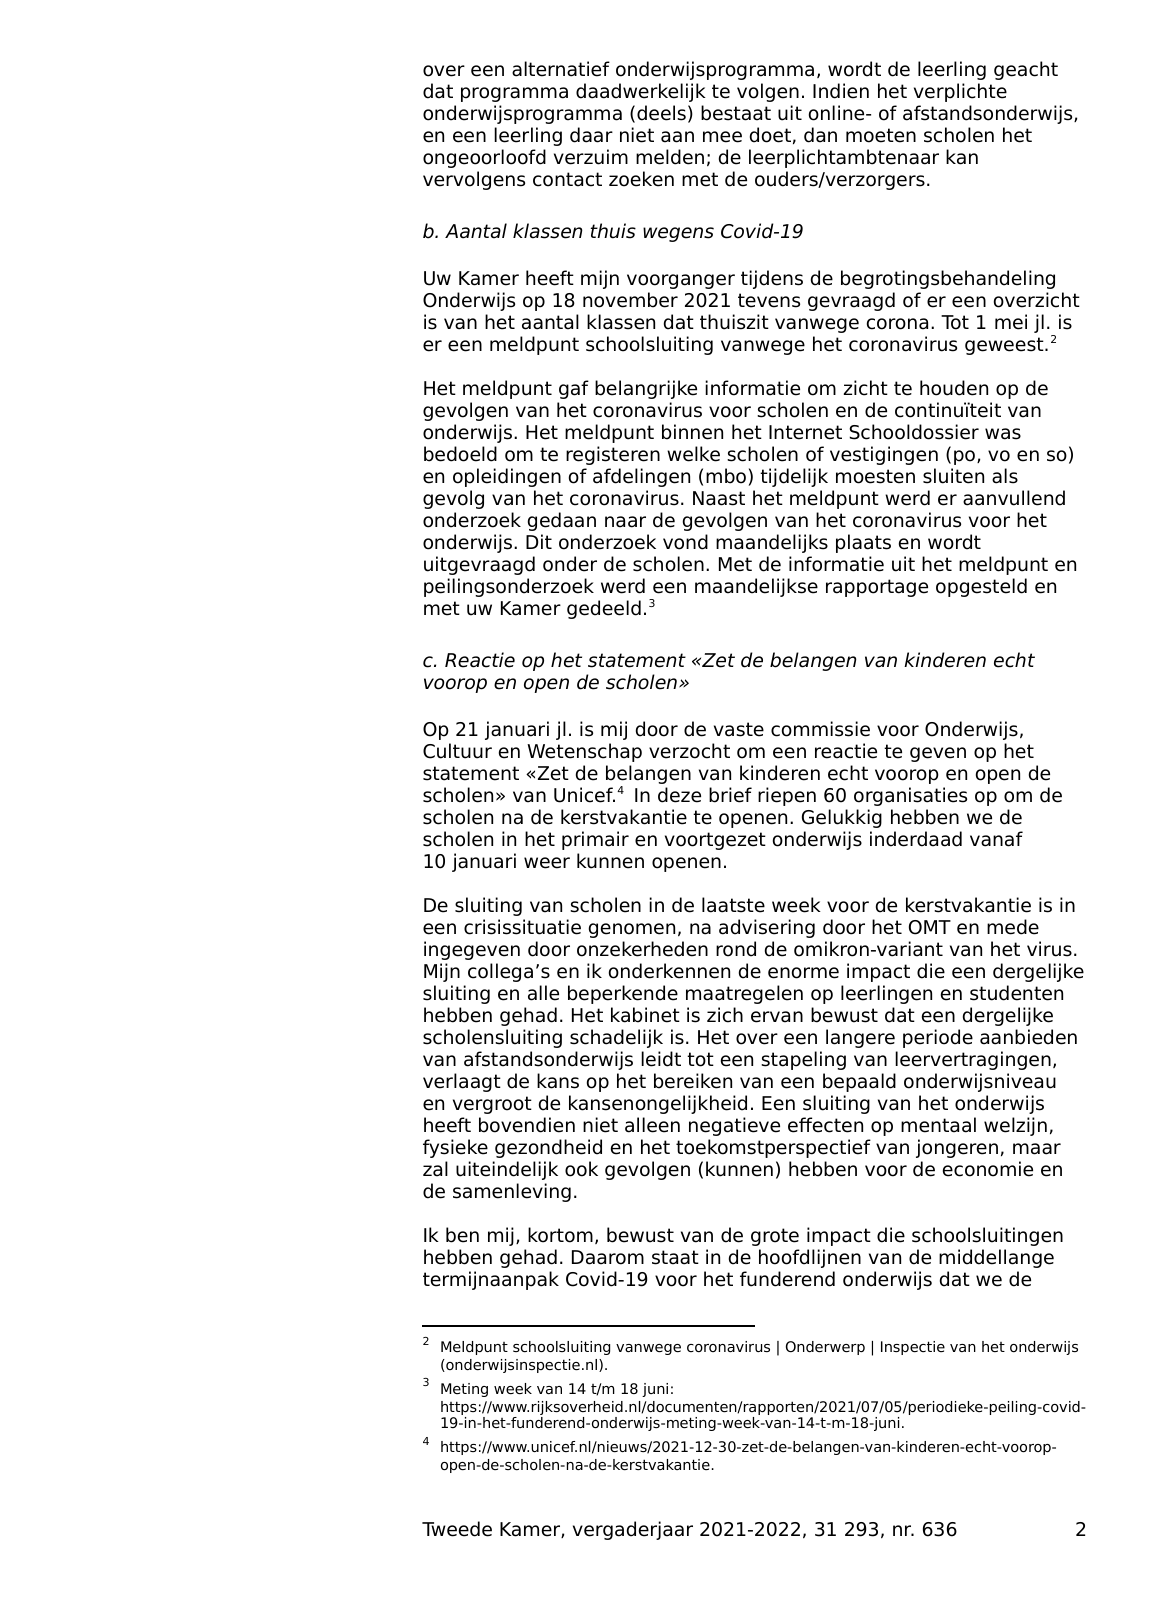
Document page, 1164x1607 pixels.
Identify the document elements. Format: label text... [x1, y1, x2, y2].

text De sluiting van scholen in de laatste week voor de kerstvakantie is in een crisissituatie genomen, na advisering door het OMT en mede ingegeven door onzekerheden rond de omikron-variant van het virus. Mijn collega’s en ik onderkennen de enorme impact die een dergelijke sluiting en alle beperkende maatregelen op leerlingen en studenten hebben gehad. Het kabinet is zich ervan bewust dat een dergelijke scholensluiting schadelijk is. Het over een langere periode aanbieden van afstandsonderwijs leidt tot een stapeling van leervertragingen, verlaagt de kans op het bereiken van een bepaald onderwijsniveau en vergroot de kansenongelijkheid. Een sluiting van het onderwijs heeft bovendien niet alleen negatieve effecten op mentaal welzijn, fysieke gezondheid en het toekomstperspectief van jongeren, maar zal uiteindelijk ook gevolgen (kunnen) hebben voor de economie en de samenleving. [422, 895, 1087, 1202]
text Meting week van 14 t/m 18 juni: https://www.rijksoverheid.nl/documenten/rapporten/2021/07/05/periodieke-peiling-covid-19-in-het-funderend-onderwijs-meting-week-van-14-t-m-18-juni. [422, 1377, 1087, 1432]
subtitle c. Reactie op het statement «Zet de belangen van kinderen echt voorop en open de scholen» [422, 650, 1087, 694]
text over een alternatief onderwijsprogramma, wordt de leerling geacht dat programma daadwerkelijk te volgen. Indien het verplichte onderwijsprogramma (deels) bestaat uit online- of afstandsonderwijs, en een leerling daar niet aan mee doet, dan moeten scholen het ongeoorloofd verzuim melden; de leerplichtambtenaar kan vervolgens contact zoeken met de ouders/verzorgers. [422, 59, 1087, 191]
text Het meldpunt gaf belangrijke informatie om zicht te houden op de gevolgen van het coronavirus voor scholen en de continuïteit van onderwijs. Het meldpunt binnen het Internet Schooldossier was bedoeld om te registeren welke scholen of vestigingen (po, vo en so) en opleidingen of afdelingen (mbo) tijdelijk moesten sluiten als gevolg van het coronavirus. Naast het meldpunt werd er aanvullend onderzoek gedaan naar de gevolgen van het coronavirus voor het onderwijs. Dit onderzoek vond maandelijks plaats en wordt uitgevraagd onder de scholen. Met de informatie uit het meldpunt en peilingsonderzoek werd een maandelijkse rapportage opgesteld en met uw Kamer gedeeld. [422, 378, 1087, 620]
subtitle b. Aantal klassen thuis wegens Covid-19 [422, 221, 1087, 243]
text Op 21 januari jl. is mij door de vaste commissie voor Onderwijs, Cultuur en Wetenschap verzocht om een reactie te geven op het statement «Zet de belangen van kinderen echt voorop en open de scholen» van Unicef. In deze brief riepen 60 organisaties op om de scholen na de kerstvakantie te openen. Gelukkig hebben we de scholen in het primair en voortgezet onderwijs inderdaad vanaf 10 januari weer kunnen openen. [422, 719, 1087, 873]
text Ik ben mij, kortom, bewust van de grote impact die schoolsluitingen hebben gehad. Daarom staat in de hoofdlijnen van de middellange termijnaanpak Covid-19 voor het funderend onderwijs dat we de [422, 1225, 1087, 1291]
text https://www.unicef.nl/nieuws/2021-12-30-zet-de-belangen-van-kinderen-echt-voorop-open-de-scholen-na-de-kerstvakantie. [422, 1435, 1087, 1474]
text Uw Kamer heeft mijn voorganger tijdens de begrotingsbehandeling Onderwijs op 18 november 2021 tevens gevraagd of er een overzicht is van het aantal klassen dat thuiszit vanwege corona. Tot 1 mei jl. is er een meldpunt schoolsluiting vanwege het coronavirus geweest. [422, 268, 1087, 356]
text Meldpunt schoolsluiting vanwege coronavirus | Onderwerp | Inspectie van het onderwijs (onderwijsinspectie.nl). [422, 1335, 1087, 1374]
